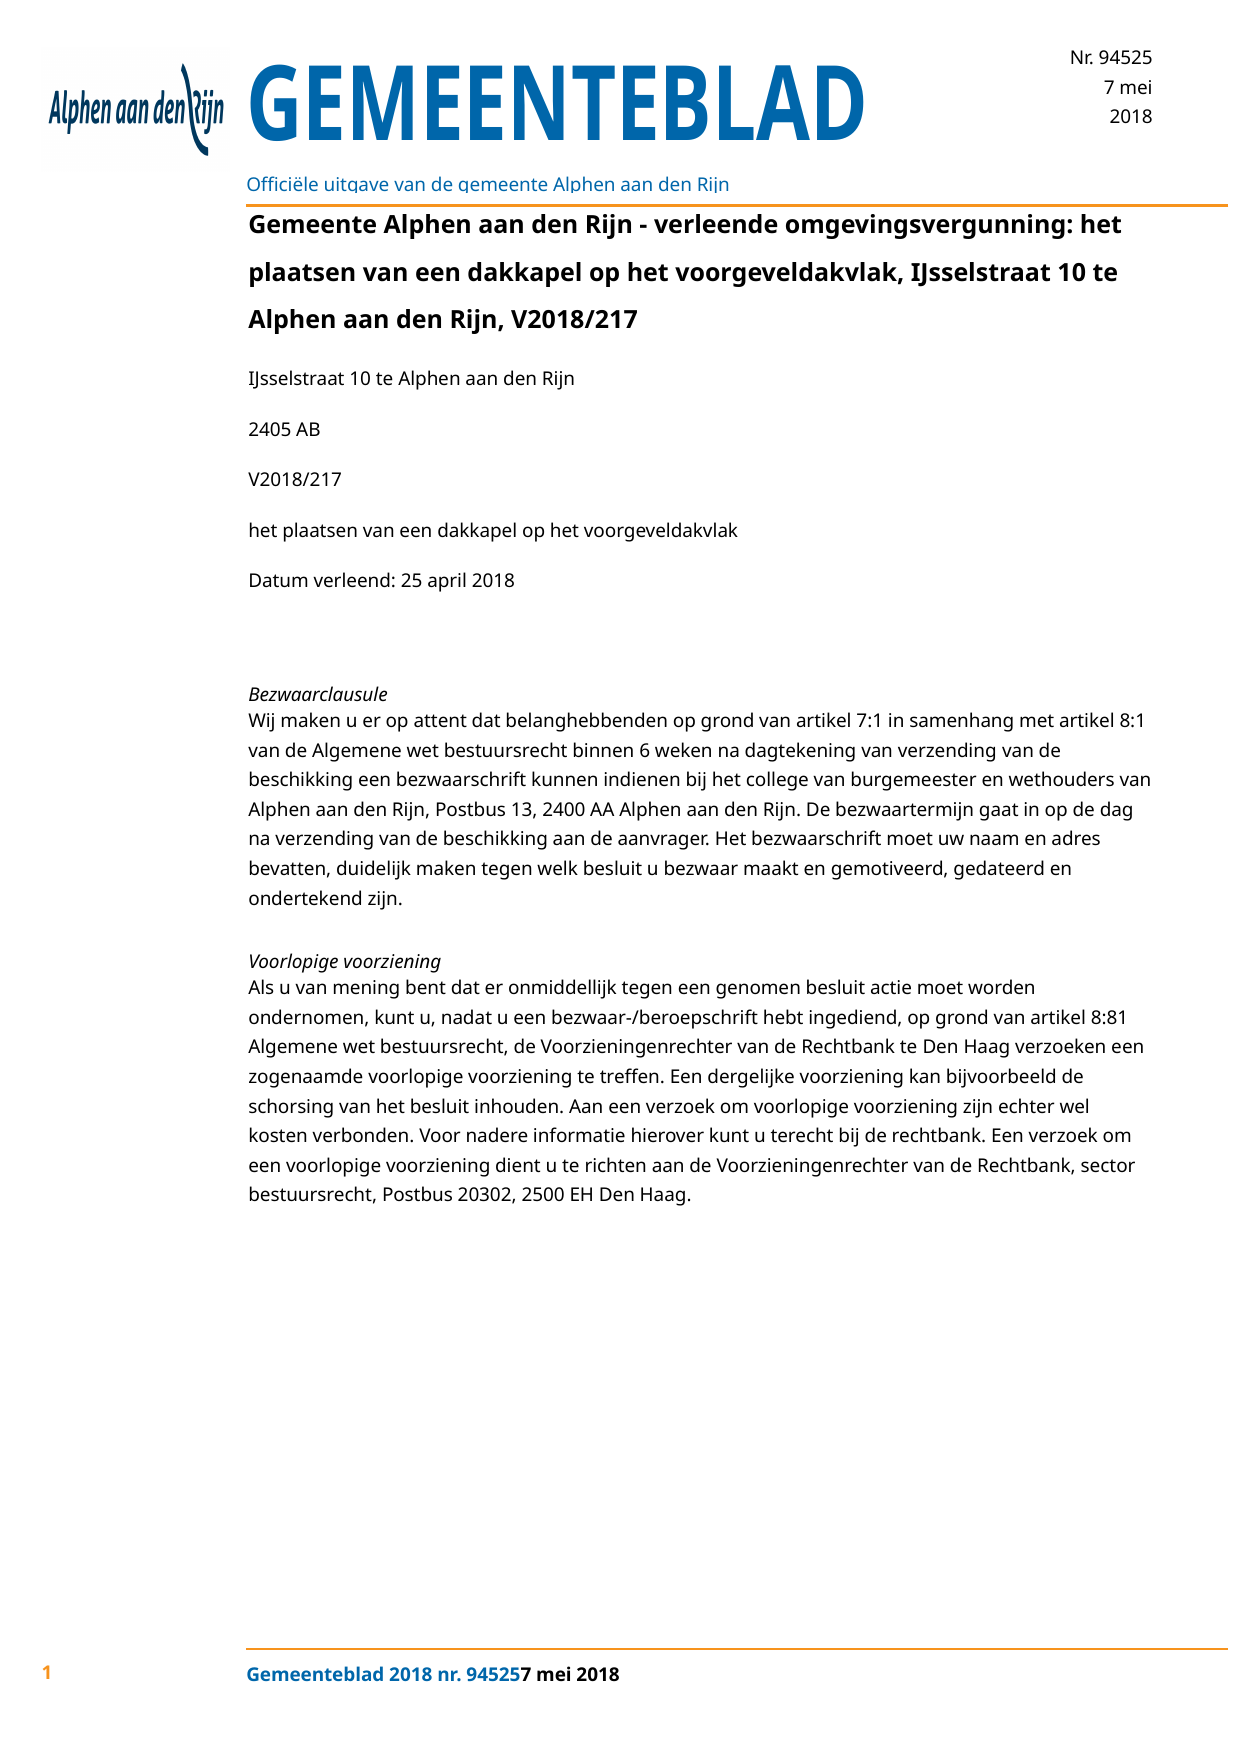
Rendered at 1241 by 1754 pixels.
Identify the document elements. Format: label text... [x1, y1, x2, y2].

text Gemeente Alphen aan den Rijn - verleende omgevingsvergunning: het plaatsen van een dakkapel op het voorgeveldakvlak, IJsselstraat 10 te Alphen aan den Rijn, V2018/217 [248, 207, 1152, 336]
text V2018/217 [248, 466, 1152, 492]
picture [41, 47, 231, 172]
text Bezwaarclausule [248, 682, 1152, 707]
text Wij maken u er op attent dat belanghebbenden op grond van artikel 7:1 in samenhang met artikel 8:1 van de Algemene wet bestuursrecht binnen 6 weken na dagtekening van verzending van de beschikking een bezwaarschrift kunnen indienen bij het college van burgemeester en wethouders van Alphen aan den Rijn, Postbus 13, 2400 AA Alphen aan den Rijn. De bezwaartermijn gaat in op de dag na verzending van de beschikking aan de aanvrager. Het bezwaarschrift moet uw naam en adres bevatten, duidelijk maken tegen welk besluit u bezwaar maakt en gemotiveerd, gedateerd en ondertekend zijn. [248, 707, 1152, 911]
text Datum verleend: 25 april 2018 [248, 567, 1152, 593]
text Voorlopige voorziening [248, 949, 1152, 974]
text IJsselstraat 10 te Alphen aan den Rijn [248, 366, 1152, 391]
text Als u van mening bent dat er onmiddellijk tegen een genomen besluit actie moet worden ondernomen, kunt u, nadat u een bezwaar-/beroepschrift hebt ingediend, op grond van artikel 8:81 Algemene wet bestuursrecht, de Voorzieningenrechter van de Rechtbank te Den Haag verzoeken een zogenaamde voorlopige voorziening te treffen. Een dergelijke voorziening kan bijvoorbeeld de schorsing van het besluit inhouden. Aan een verzoek om voorlopige voorziening zijn echter wel kosten verbonden. Voor nadere informatie hierover kunt u terecht bij de rechtbank. Een verzoek om een voorlopige voorziening dient u te richten aan de Voorzieningenrechter van de Rechtbank, sector bestuursrecht, Postbus 20302, 2500 EH Den Haag. [248, 974, 1152, 1207]
text 2405 AB [248, 416, 1152, 442]
text het plaatsen van een dakkapel op het voorgeveldakvlak [248, 517, 1152, 542]
